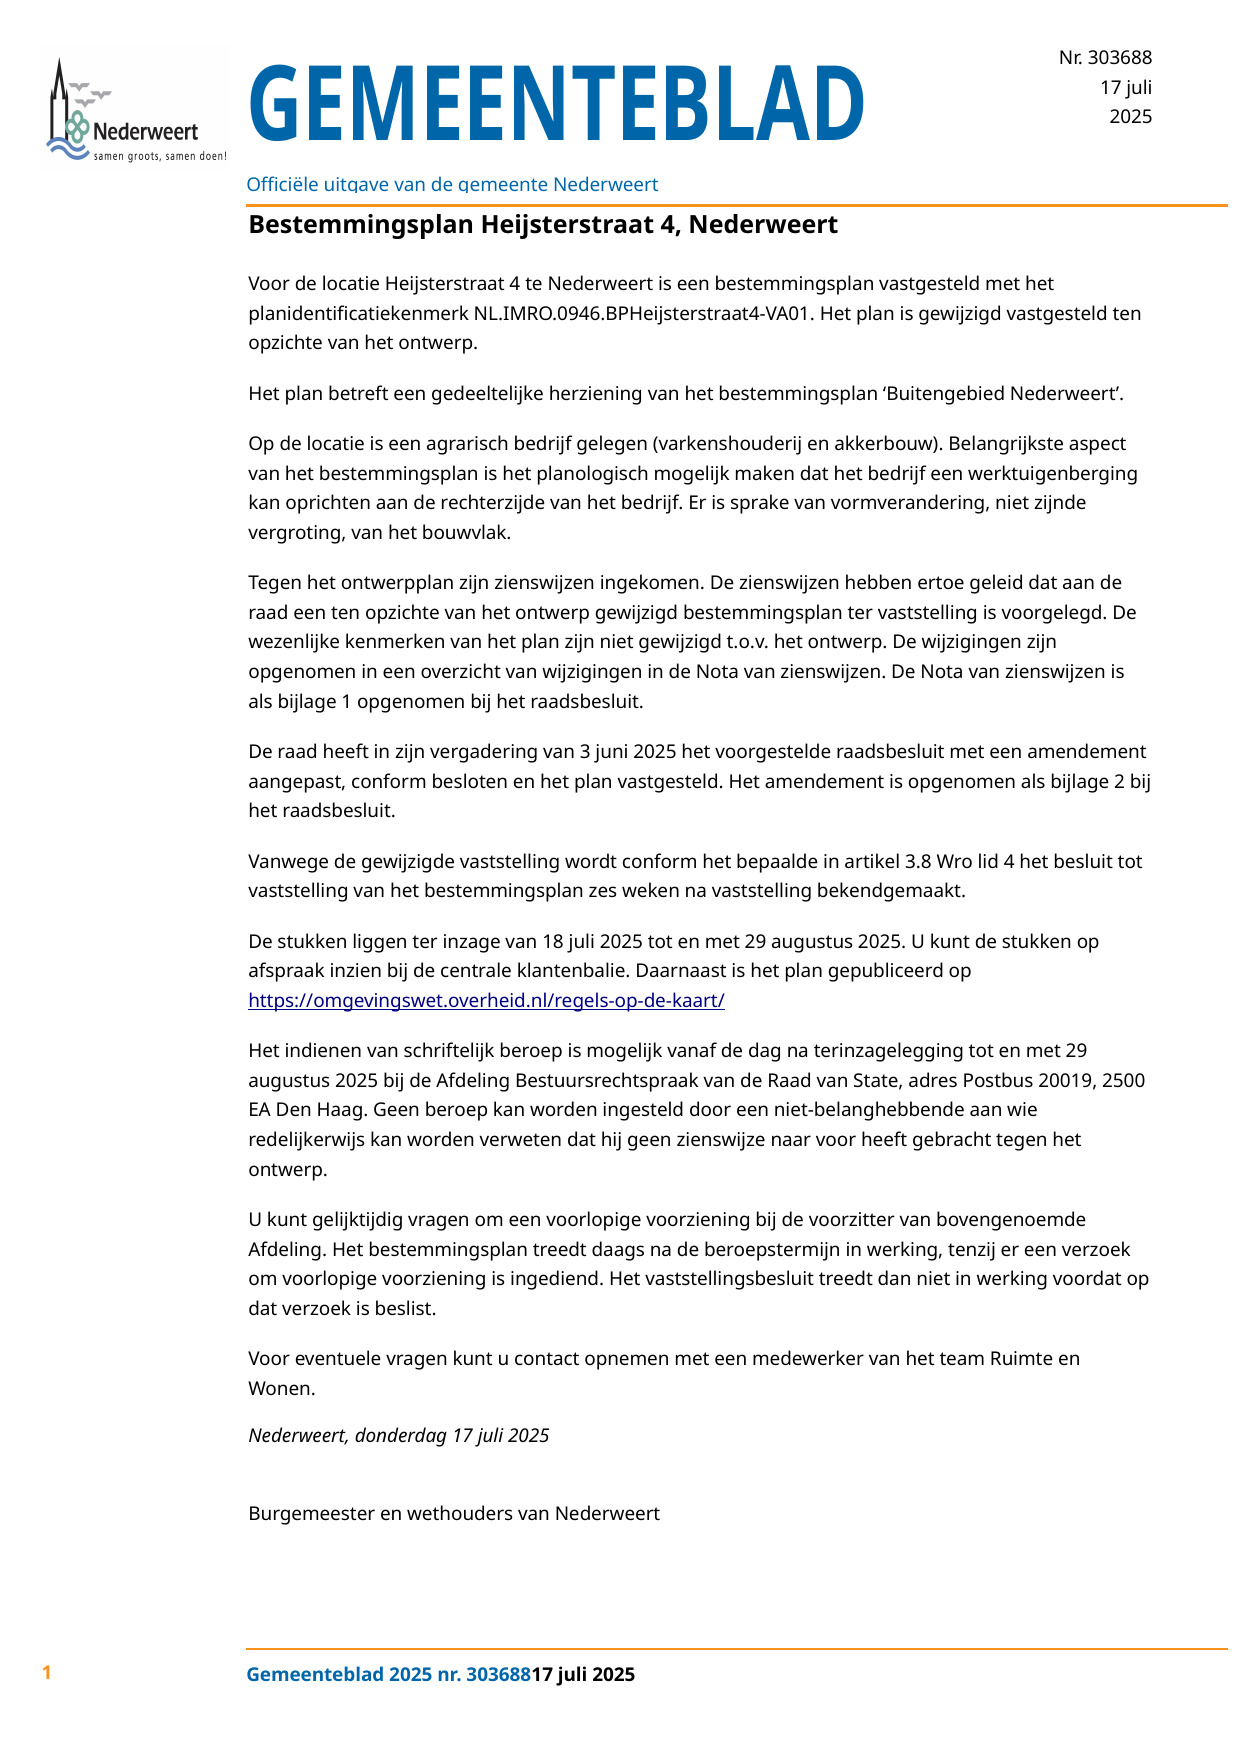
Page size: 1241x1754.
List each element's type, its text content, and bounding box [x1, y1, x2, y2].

picture [41, 47, 231, 172]
text U kunt gelijktijdig vragen om een voorlopige voorziening bij de voorzitter van bovengenoemde Afdeling. Het bestemmingsplan treedt daags na de beroepstermijn in werking, tenzij er een verzoek om voorlopige voorziening is ingediend. Het vaststellingsbesluit treedt dan niet in werking voordat op dat verzoek is beslist. [248, 1206, 1152, 1321]
text Op de locatie is een agrarisch bedrijf gelegen (varkenshouderij en akkerbouw). Belangrijkste aspect van het bestemmingsplan is het planologisch mogelijk maken dat het bedrijf een werktuigenberging kan oprichten aan de rechterzijde van het bedrijf. Er is sprake van vormverandering, niet zijnde vergroting, van het bouwvlak. [248, 430, 1152, 545]
text Het plan betreft een gedeeltelijke herziening van het bestemmingsplan ‘Buitengebied Nederweert’. [248, 380, 1152, 406]
text De raad heeft in zijn vergadering van 3 juni 2025 het voorgestelde raadsbesluit met een amendement aangepast, conform besloten en het plan vastgesteld. Het amendement is opgenomen als bijlage 2 bij het raadsbesluit. [248, 738, 1152, 823]
text Tegen het ontwerpplan zijn zienswijzen ingekomen. De zienswijzen hebben ertoe geleid dat aan de raad een ten opzichte van het ontwerp gewijzigd bestemmingsplan ter vaststelling is voorgelegd. De wezenlijke kenmerken van het plan zijn niet gewijzigd t.o.v. het ontwerp. De wijzigingen zijn opgenomen in een overzicht van wijzigingen in de Nota van zienswijzen. De Nota van zienswijzen is als bijlage 1 opgenomen bij het raadsbesluit. [248, 569, 1152, 713]
text Nederweert, donderdag 17 juli 2025 [248, 1423, 1152, 1448]
text Vanwege de gewijzigde vaststelling wordt conform het bepaalde in artikel 3.8 Wro lid 4 het besluit tot vaststelling van het bestemmingsplan zes weken na vaststelling bekendgemaakt. [248, 848, 1152, 903]
text Het indienen van schriftelijk beroep is mogelijk vanaf de dag na terinzagelegging tot en met 29 augustus 2025 bij de Afdeling Bestuursrechtspraak van de Raad van State, adres Postbus 20019, 2500 EA Den Haag. Geen beroep kan worden ingesteld door een niet-belanghebbende aan wie redelijkerwijs kan worden verweten dat hij geen zienswijze naar voor heeft gebracht tegen het ontwerp. [248, 1037, 1152, 1181]
text Voor eventuele vragen kunt u contact opnemen met een medewerker van het team Ruimte en Wonen. [248, 1345, 1152, 1401]
text Voor de locatie Heijsterstraat 4 te Nederweert is een bestemmingsplan vastgesteld met het planidentificatiekenmerk NL.IMRO.0946.BPHeijsterstraat4-VA01. Het plan is gewijzigd vastgesteld ten opzichte van het ontwerp. [248, 270, 1152, 355]
text Bestemmingsplan Heijsterstraat 4, Nederweert [248, 207, 1152, 241]
text De stukken liggen ter inzage van 18 juli 2025 tot en met 29 augustus 2025. U kunt de stukken op afspraak inzien bij de centrale klantenbalie. Daarnaast is het plan gepubliceerd op https://omgevingswet.overheid.nl/regels-op-de-kaart/ [248, 928, 1152, 1013]
text Burgemeester en wethouders van Nederweert [248, 1500, 1152, 1526]
